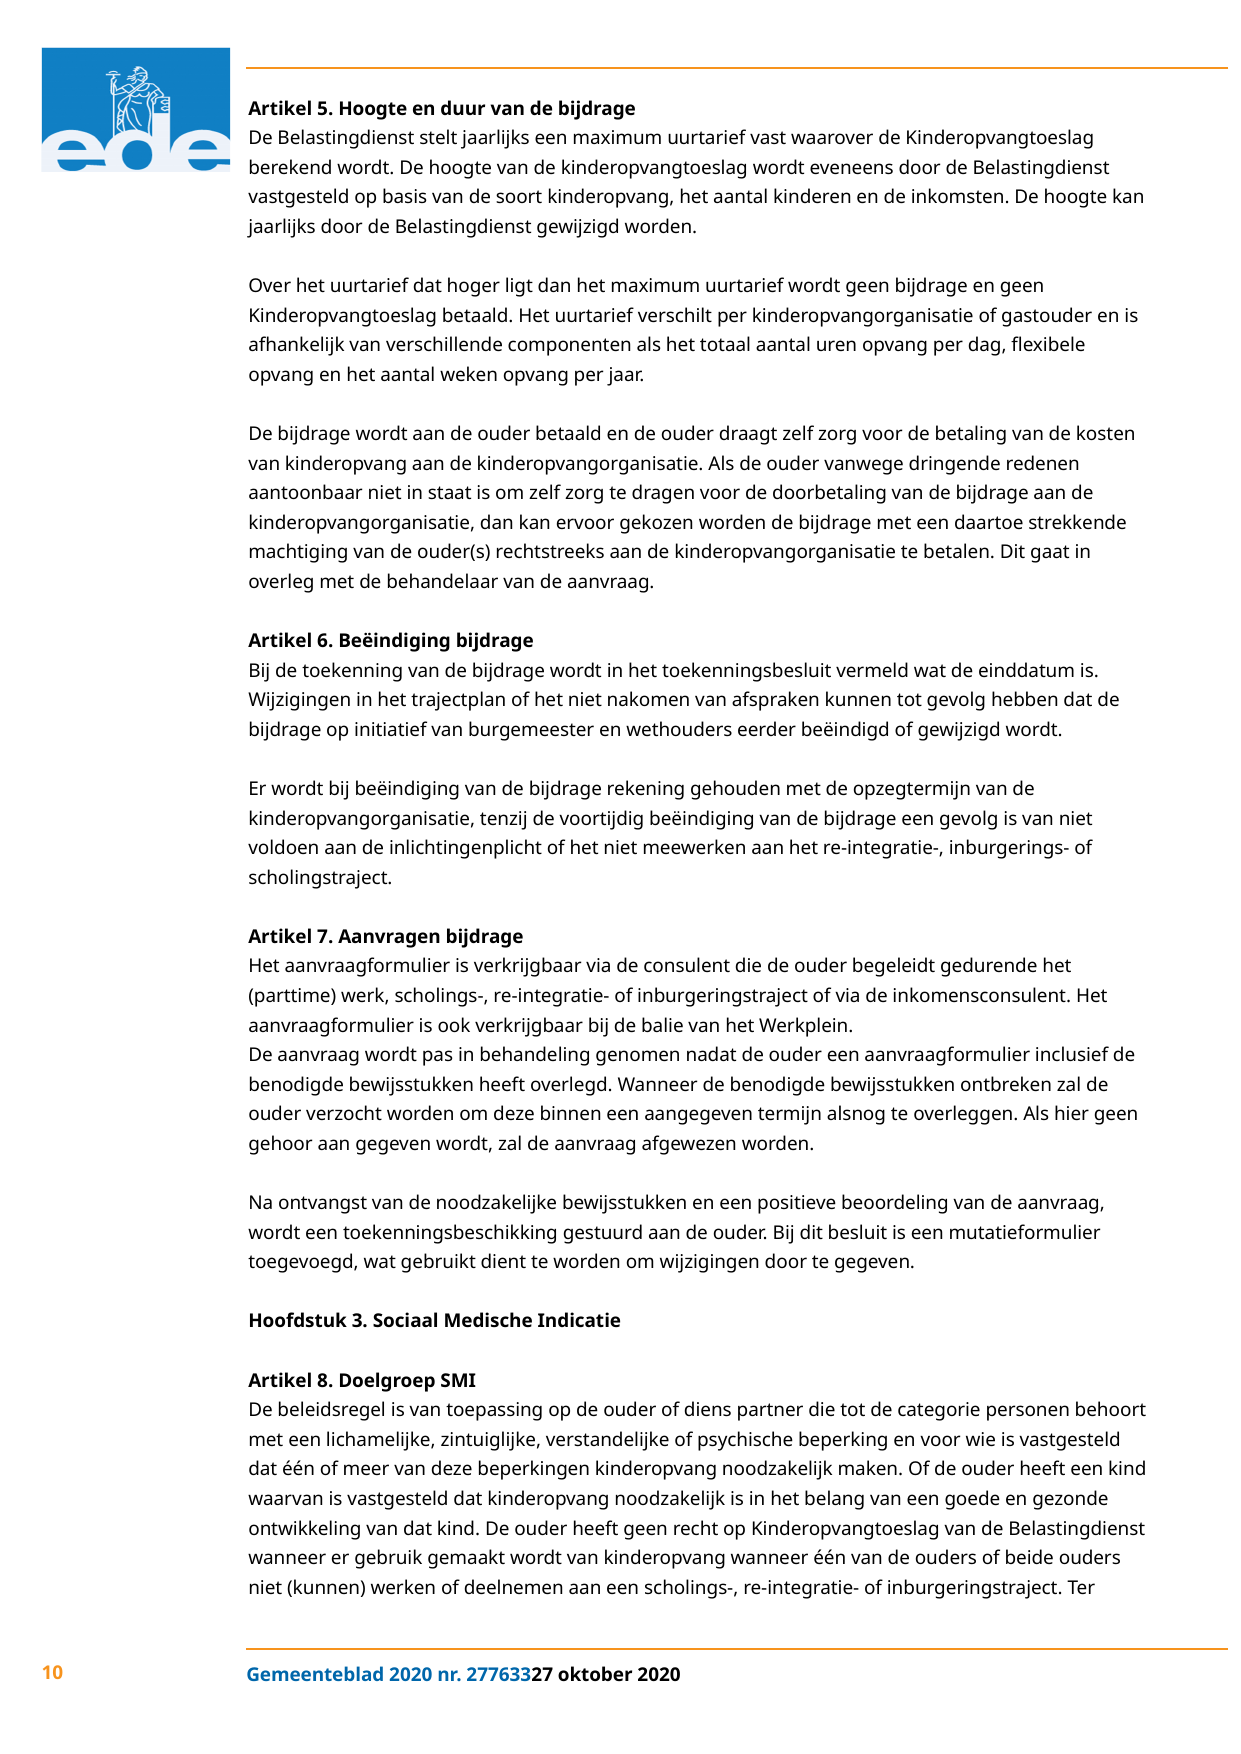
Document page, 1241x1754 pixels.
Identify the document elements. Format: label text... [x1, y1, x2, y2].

text Het aanvraagformulier is verkrijgbaar via de consulent die de ouder begeleidt gedurende het (parttime) werk, scholings-, re-integratie- of inburgeringstraject of via de inkomensconsulent. Het aanvraagformulier is ook verkrijgbaar bij de balie van het Werkplein. [248, 953, 1152, 1038]
text Na ontvangst van de noodzakelijke bewijsstukken en een positieve beoordeling van de aanvraag, wordt een toekenningsbeschikking gestuurd aan de ouder. Bij dit besluit is een mutatieformulier toegevoegd, wat gebruikt dient te worden om wijzigingen door te gegeven. [248, 1189, 1152, 1274]
text Artikel 8. Doelgroep SMI [248, 1367, 1152, 1393]
text Over het uurtarief dat hoger ligt dan het maximum uurtarief wordt geen bijdrage en geen Kinderopvangtoeslag betaald. Het uurtarief verschilt per kinderopvangorganisatie of gastouder en is afhankelijk van verschillende componenten als het totaal aantal uren opvang per dag, flexibele opvang en het aantal weken opvang per jaar. [248, 272, 1152, 387]
text Artikel 5. Hoogte en duur van de bijdrage [248, 95, 1152, 121]
text De aanvraag wordt pas in behandeling genomen nadat de ouder een aanvraagformulier inclusief de benodigde bewijsstukken heeft overlegd. Wanneer de benodigde bewijsstukken ontbreken zal de ouder verzocht worden om deze binnen een aangegeven termijn alsnog te overleggen. Als hier geen gehoor aan gegeven wordt, zal de aanvraag afgewezen worden. [248, 1041, 1152, 1156]
text Artikel 7. Aanvragen bijdrage [248, 923, 1152, 949]
text De Belastingdienst stelt jaarlijks een maximum uurtarief vast waarover de Kinderopvangtoeslag berekend wordt. De hoogte van de kinderopvangtoeslag wordt eveneens door de Belastingdienst vastgesteld op basis van de soort kinderopvang, het aantal kinderen en de inkomsten. De hoogte kan jaarlijks door de Belastingdienst gewijzigd worden. [248, 124, 1152, 239]
text Artikel 6. Beëindiging bijdrage [248, 627, 1152, 653]
text Er wordt bij beëindiging van de bijdrage rekening gehouden met de opzegtermijn van de kinderopvangorganisatie, tenzij de voortijdig beëindiging van de bijdrage een gevolg is van niet voldoen aan de inlichtingenplicht of het niet meewerken aan het re-integratie-, inburgerings- of scholingstraject. [248, 775, 1152, 890]
text Bij de toekenning van de bijdrage wordt in het toekenningsbesluit vermeld wat de einddatum is. Wijzigingen in het trajectplan of het niet nakomen van afspraken kunnen tot gevolg hebben dat de bijdrage op initiatief van burgemeester en wethouders eerder beëindigd of gewijzigd wordt. [248, 657, 1152, 742]
text De bijdrage wordt aan de ouder betaald en de ouder draagt zelf zorg voor de betaling van de kosten van kinderopvang aan de kinderopvangorganisatie. Als de ouder vanwege dringende redenen aantoonbaar niet in staat is om zelf zorg te dragen voor de doorbetaling van de bijdrage aan de kinderopvangorganisatie, dan kan ervoor gekozen worden de bijdrage met een daartoe strekkende machtiging van de ouder(s) rechtstreeks aan de kinderopvangorganisatie te betalen. Dit gaat in overleg met de behandelaar van de aanvraag. [248, 420, 1152, 594]
text Hoofdstuk 3. Sociaal Medische Indicatie [248, 1308, 1152, 1333]
picture [41, 47, 231, 172]
text De beleidsregel is van toepassing op de ouder of diens partner die tot de categorie personen behoort met een lichamelijke, zintuiglijke, verstandelijke of psychische beperking en voor wie is vastgesteld dat één of meer van deze beperkingen kinderopvang noodzakelijk maken. Of de ouder heeft een kind waarvan is vastgesteld dat kinderopvang noodzakelijk is in het belang van een goede en gezonde ontwikkeling van dat kind. De ouder heeft geen recht op Kinderopvangtoeslag van de Belastingdienst wanneer er gebruik gemaakt wordt van kinderopvang wanneer één van de ouders of beide ouders niet (kunnen) werken of deelnemen aan een scholings-, re-integratie- of inburgeringstraject. Ter [248, 1396, 1152, 1600]
